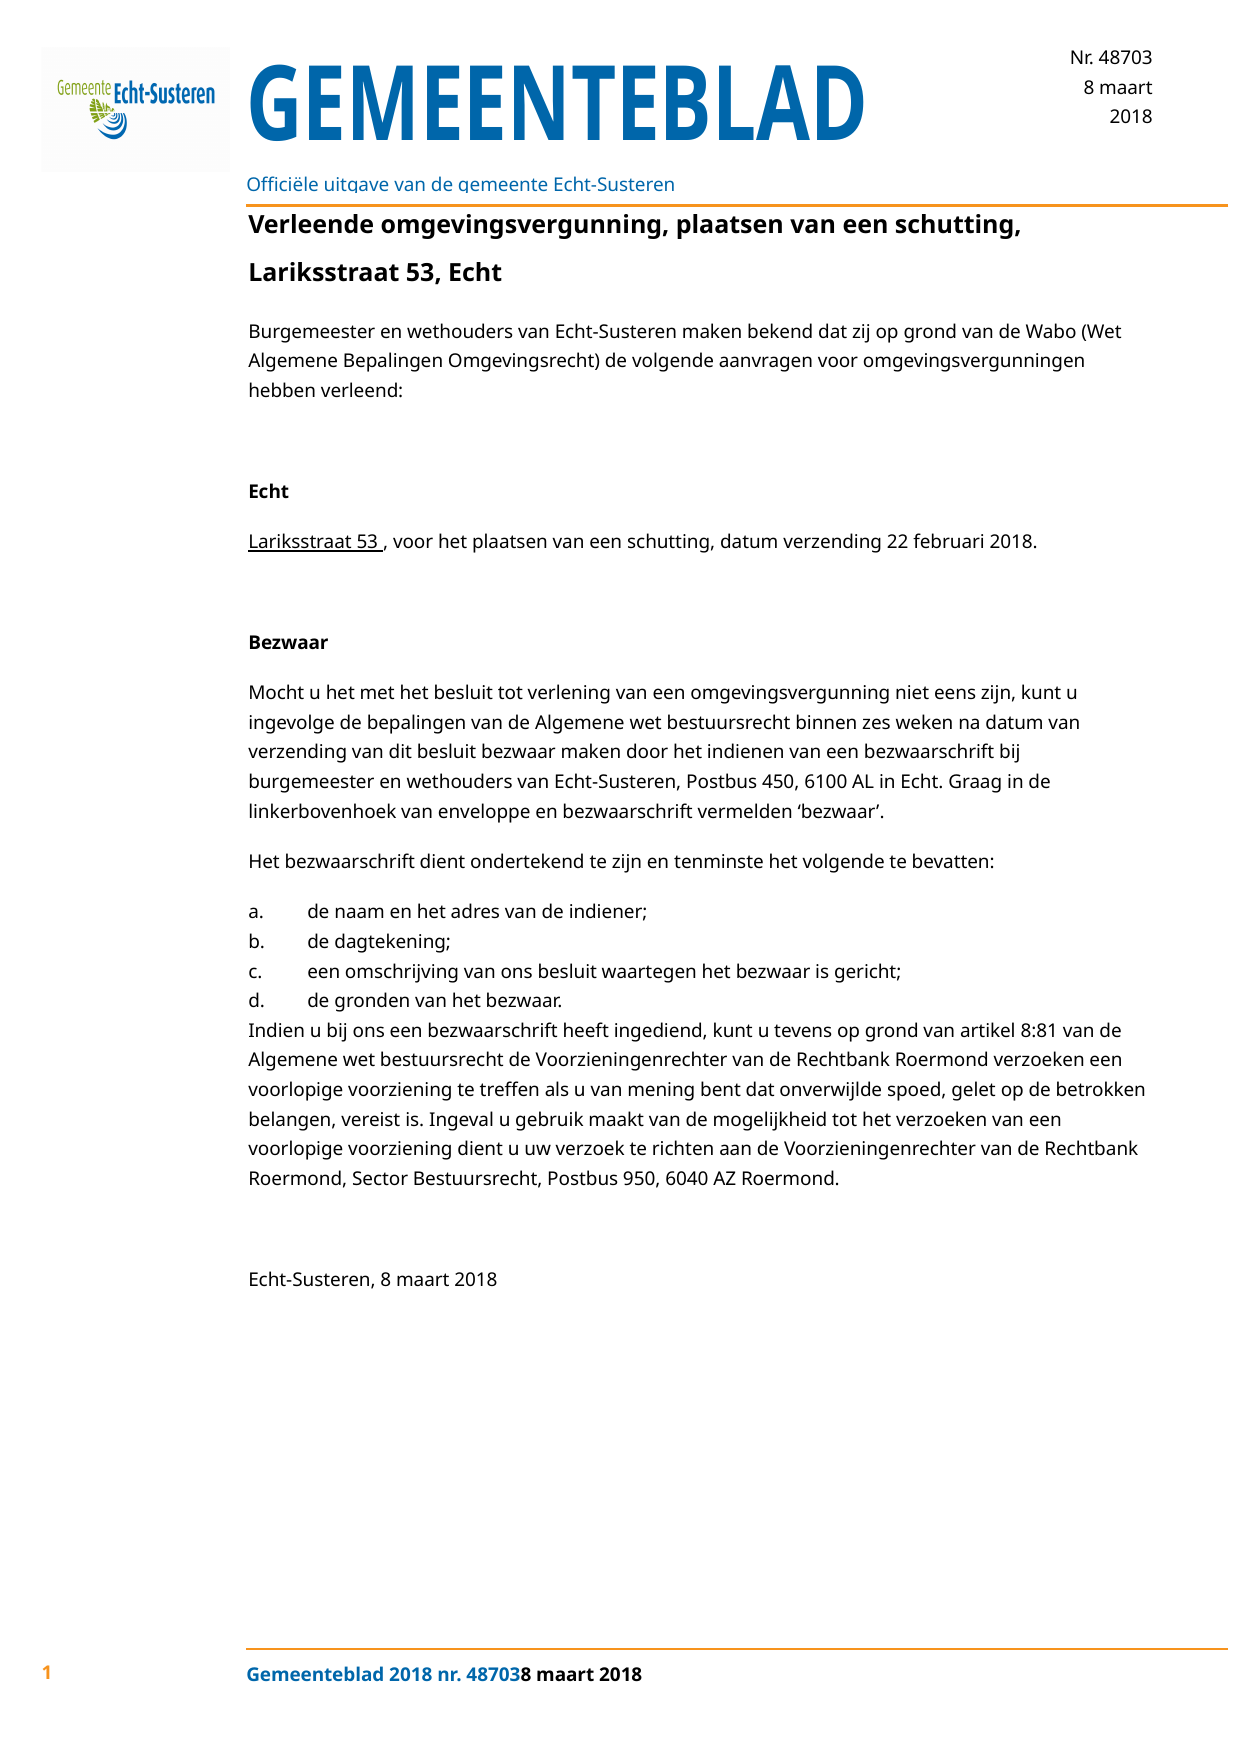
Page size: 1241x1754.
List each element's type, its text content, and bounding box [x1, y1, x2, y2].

text Burgemeester en wethouders van Echt-Susteren maken bekend dat zij op grond van de Wabo (Wet Algemene Bepalingen Omgevingsrecht) de volgende aanvragen voor omgevingsvergunningen hebben verleend: [248, 318, 1152, 403]
list een omschrijving van ons besluit waartegen het bezwaar is gericht; [248, 958, 1152, 984]
text Indien u bij ons een bezwaarschrift heeft ingediend, kunt u tevens op grond van artikel 8:81 van de Algemene wet bestuursrecht de Voorzieningenrechter van de Rechtbank Roermond verzoeken een voorlopige voorziening te treffen als u van mening bent dat onverwijlde spoed, gelet op de betrokken belangen, vereist is. Ingeval u gebruik maakt van de mogelijkheid tot het verzoeken van een voorlopige voorziening dient u uw verzoek te richten aan de Voorzieningenrechter van de Rechtbank Roermond, Sector Bestuursrecht, Postbus 950, 6040 AZ Roermond. [248, 1017, 1152, 1191]
text Mocht u het met het besluit tot verlening van een omgevingsvergunning niet eens zijn, kunt u ingevolge de bepalingen van de Algemene wet bestuursrecht binnen zes weken na datum van verzending van dit besluit bezwaar maken door het indienen van een bezwaarschrift bij burgemeester en wethouders van Echt-Susteren, Postbus 450, 6100 AL in Echt. Graag in de linkerbovenhoek van enveloppe en bezwaarschrift vermelden ‘bezwaar’. [248, 679, 1152, 824]
text Echt [248, 478, 1152, 504]
text Verleende omgevingsvergunning, plaatsen van een schutting, Lariksstraat 53, Echt [248, 207, 1152, 288]
picture [41, 47, 231, 172]
text Echt-Susteren, 8 maart 2018 [248, 1266, 1152, 1292]
list de dagtekening; [248, 928, 1152, 954]
list de naam en het adres van de indiener; [248, 899, 1152, 924]
list de gronden van het bezwaar. [248, 987, 1152, 1013]
text Het bezwaarschrift dient ondertekend te zijn en tenminste het volgende te bevatten: [248, 848, 1152, 874]
text Bezwaar [248, 629, 1152, 655]
text Lariksstraat 53 , voor het plaatsen van een schutting, datum verzending 22 februari 2018. [248, 528, 1152, 554]
